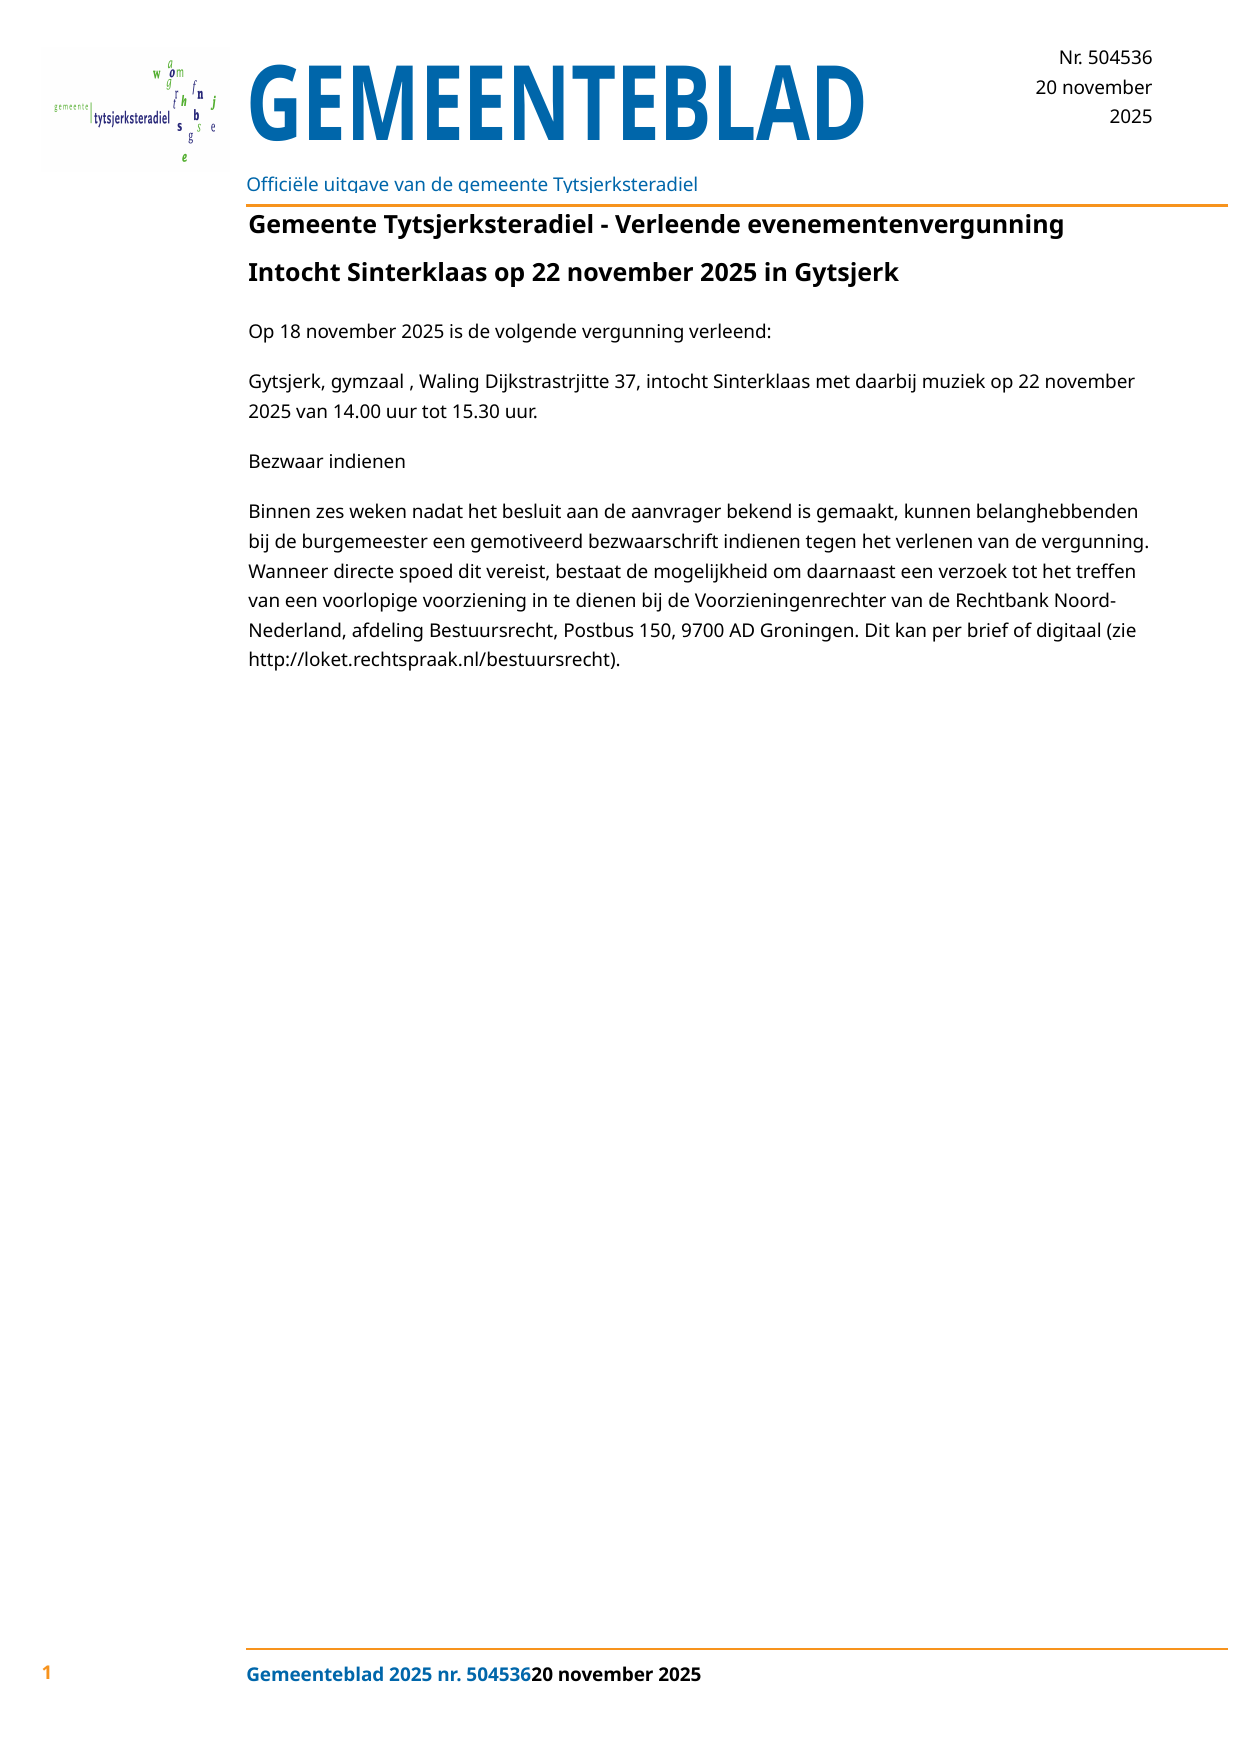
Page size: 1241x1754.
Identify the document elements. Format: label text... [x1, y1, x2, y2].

text Gemeente Tytsjerksteradiel - Verleende evenementenvergunning Intocht Sinterklaas op 22 november 2025 in Gytsjerk [248, 207, 1152, 288]
text Binnen zes weken nadat het besluit aan de aanvrager bekend is gemaakt, kunnen belanghebbenden bij de burgemeester een gemotiveerd bezwaarschrift indienen tegen het verlenen van de vergunning. Wanneer directe spoed dit vereist, bestaat de mogelijkheid om daarnaast een verzoek tot het treffen van een voorlopige voorziening in te dienen bij de Voorzieningenrechter van de Rechtbank Noord-Nederland, afdeling Bestuursrecht, Postbus 150, 9700 AD Groningen. Dit kan per brief of digitaal (zie http://loket.rechtspraak.nl/bestuursrecht). [248, 499, 1152, 672]
text Gytsjerk, gymzaal , Waling Dijkstrastrjitte 37, intocht Sinterklaas met daarbij muziek op 22 november 2025 van 14.00 uur tot 15.30 uur. [248, 368, 1152, 424]
text Op 18 november 2025 is de volgende vergunning verleend: [248, 318, 1152, 344]
picture [41, 47, 231, 172]
text Bezwaar indienen [248, 448, 1152, 474]
